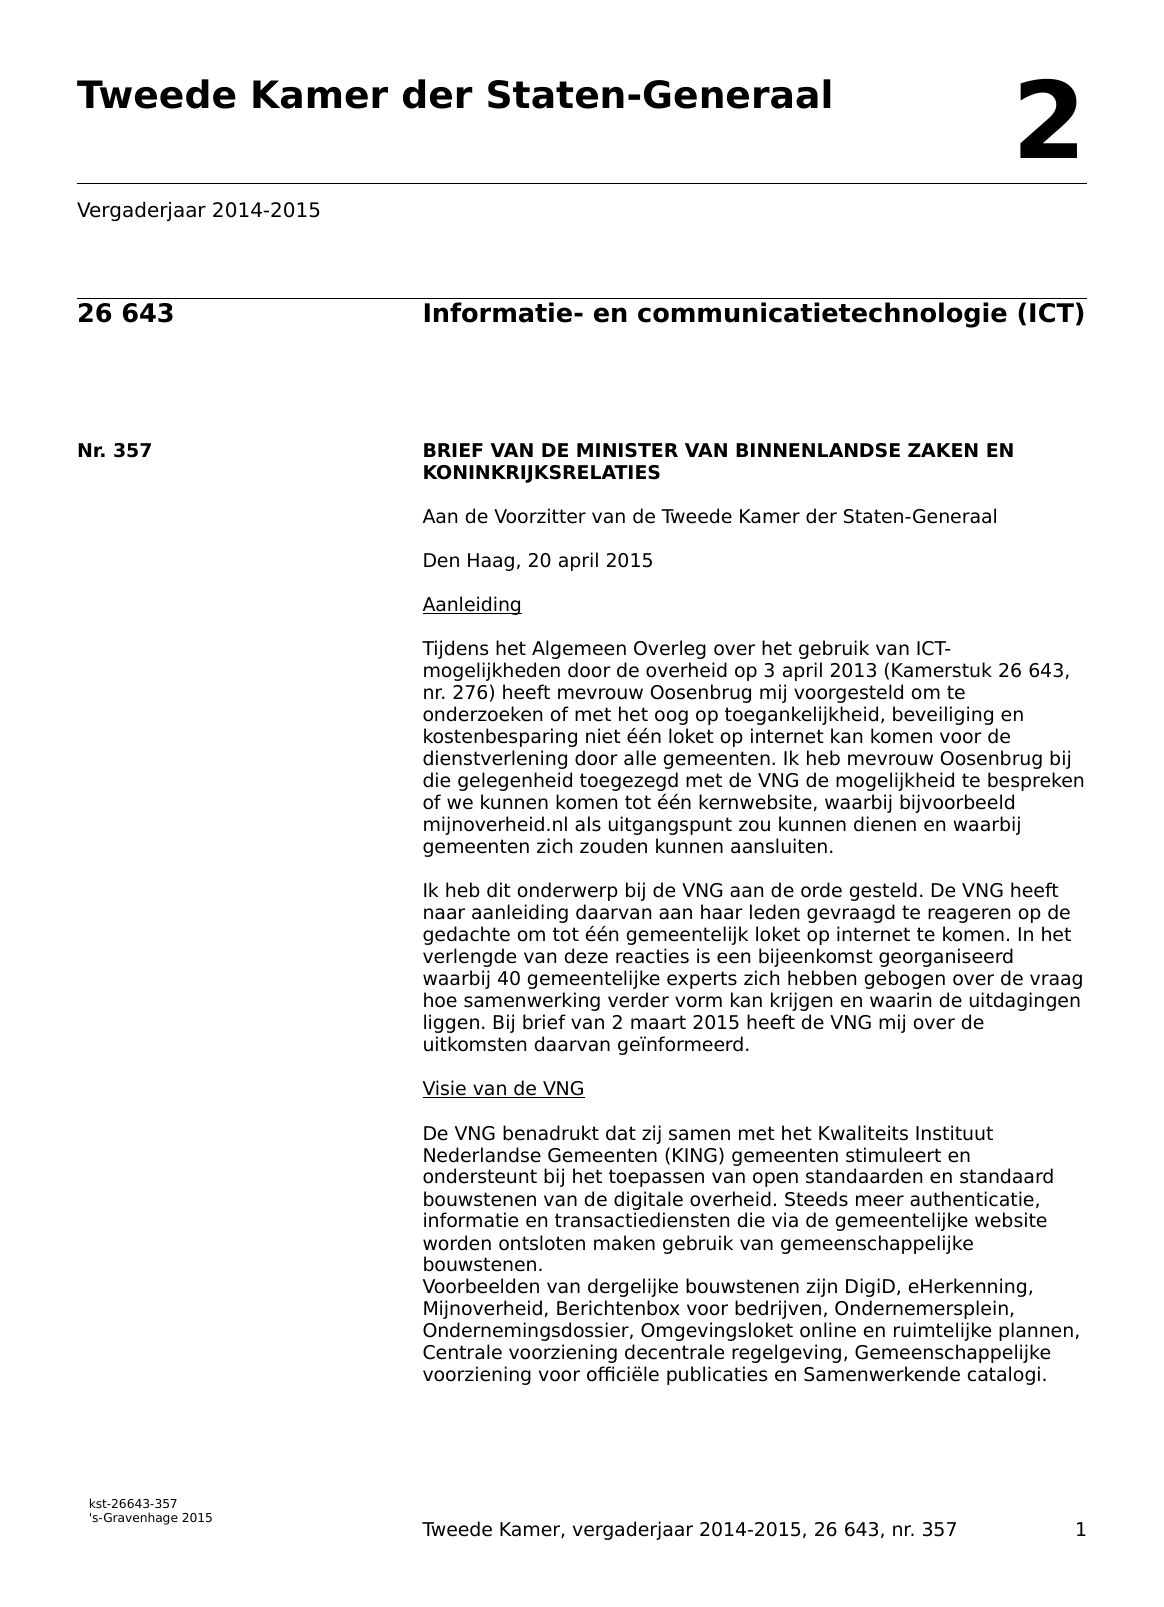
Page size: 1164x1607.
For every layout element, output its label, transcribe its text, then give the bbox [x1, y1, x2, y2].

text 's-Gravenhage 2015 [88, 1511, 323, 1525]
subtitle 26 643 Informatie- en communicatietechnologie (ICT) [77, 299, 1087, 329]
table_cell Vergaderjaar 2014-2015 [77, 184, 1087, 298]
text Tijdens het Algemeen Overleg over het gebruik van ICT-mogelijkheden door de overheid op 3 april 2013 (Kamerstuk 26 643, nr. 276) heeft mevrouw Oosenbrug mij voorgesteld om te onderzoeken of met het oog op toegankelijkheid, beveiliging en kostenbesparing niet één loket op internet kan komen voor de dienstverlening door alle gemeenten. Ik heb mevrouw Oosenbrug bij die gelegenheid toegezegd met de VNG de mogelijkheid te bespreken of we kunnen komen tot één kernwebsite, waarbij bijvoorbeeld mijnoverheid.nl als uitgangspunt zou kunnen dienen en waarbij gemeenten zich zouden kunnen aansluiten. [422, 638, 1087, 858]
subtitle Visie van de VNG [422, 1078, 1087, 1100]
table_header 2 [886, 59, 1087, 183]
text Ik heb dit onderwerp bij de VNG aan de orde gesteld. De VNG heeft naar aanleiding daarvan aan haar leden gevraagd te reageren op de gedachte om tot één gemeentelijk loket op internet te komen. In het verlengde van deze reacties is een bijeenkomst georganiseerd waarbij 40 gemeentelijke experts zich hebben gebogen over de vraag hoe samenwerking verder vorm kan krijgen en waarin de uitdagingen liggen. Bij brief van 2 maart 2015 heeft de VNG mij over de uitkomsten daarvan geïnformeerd. [422, 880, 1087, 1056]
table_header Tweede Kamer der Staten-Generaal [77, 59, 886, 183]
text kst-26643-357 [88, 1497, 323, 1511]
text Voorbeelden van dergelijke bouwstenen zijn DigiD, eHerkenning, Mijnoverheid, Berichtenbox voor bedrijven, Ondernemersplein, Ondernemingsdossier, Omgevingsloket online en ruimtelijke plannen, Centrale voorziening decentrale regelgeving, Gemeenschappelijke voorziening voor officiële publicaties en Samenwerkende catalogi. [422, 1276, 1087, 1386]
text Den Haag, 20 april 2015 [422, 550, 1087, 572]
subtitle Nr. 357 BRIEF VAN DE MINISTER VAN BINNENLANDSE ZAKEN EN KONINKRIJKSRELATIES [77, 440, 1087, 484]
text De VNG benadrukt dat zij samen met het Kwaliteits Instituut Nederlandse Gemeenten (KING) gemeenten stimuleert en ondersteunt bij het toepassen van open standaarden en standaard bouwstenen van de digitale overheid. Steeds meer authenticatie, informatie en transactiediensten die via de gemeentelijke website worden ontsloten maken gebruik van gemeenschappelijke bouwstenen. [422, 1122, 1087, 1276]
subtitle Aanleiding [422, 594, 1087, 616]
text Aan de Voorzitter van de Tweede Kamer der Staten-Generaal [422, 506, 1087, 528]
